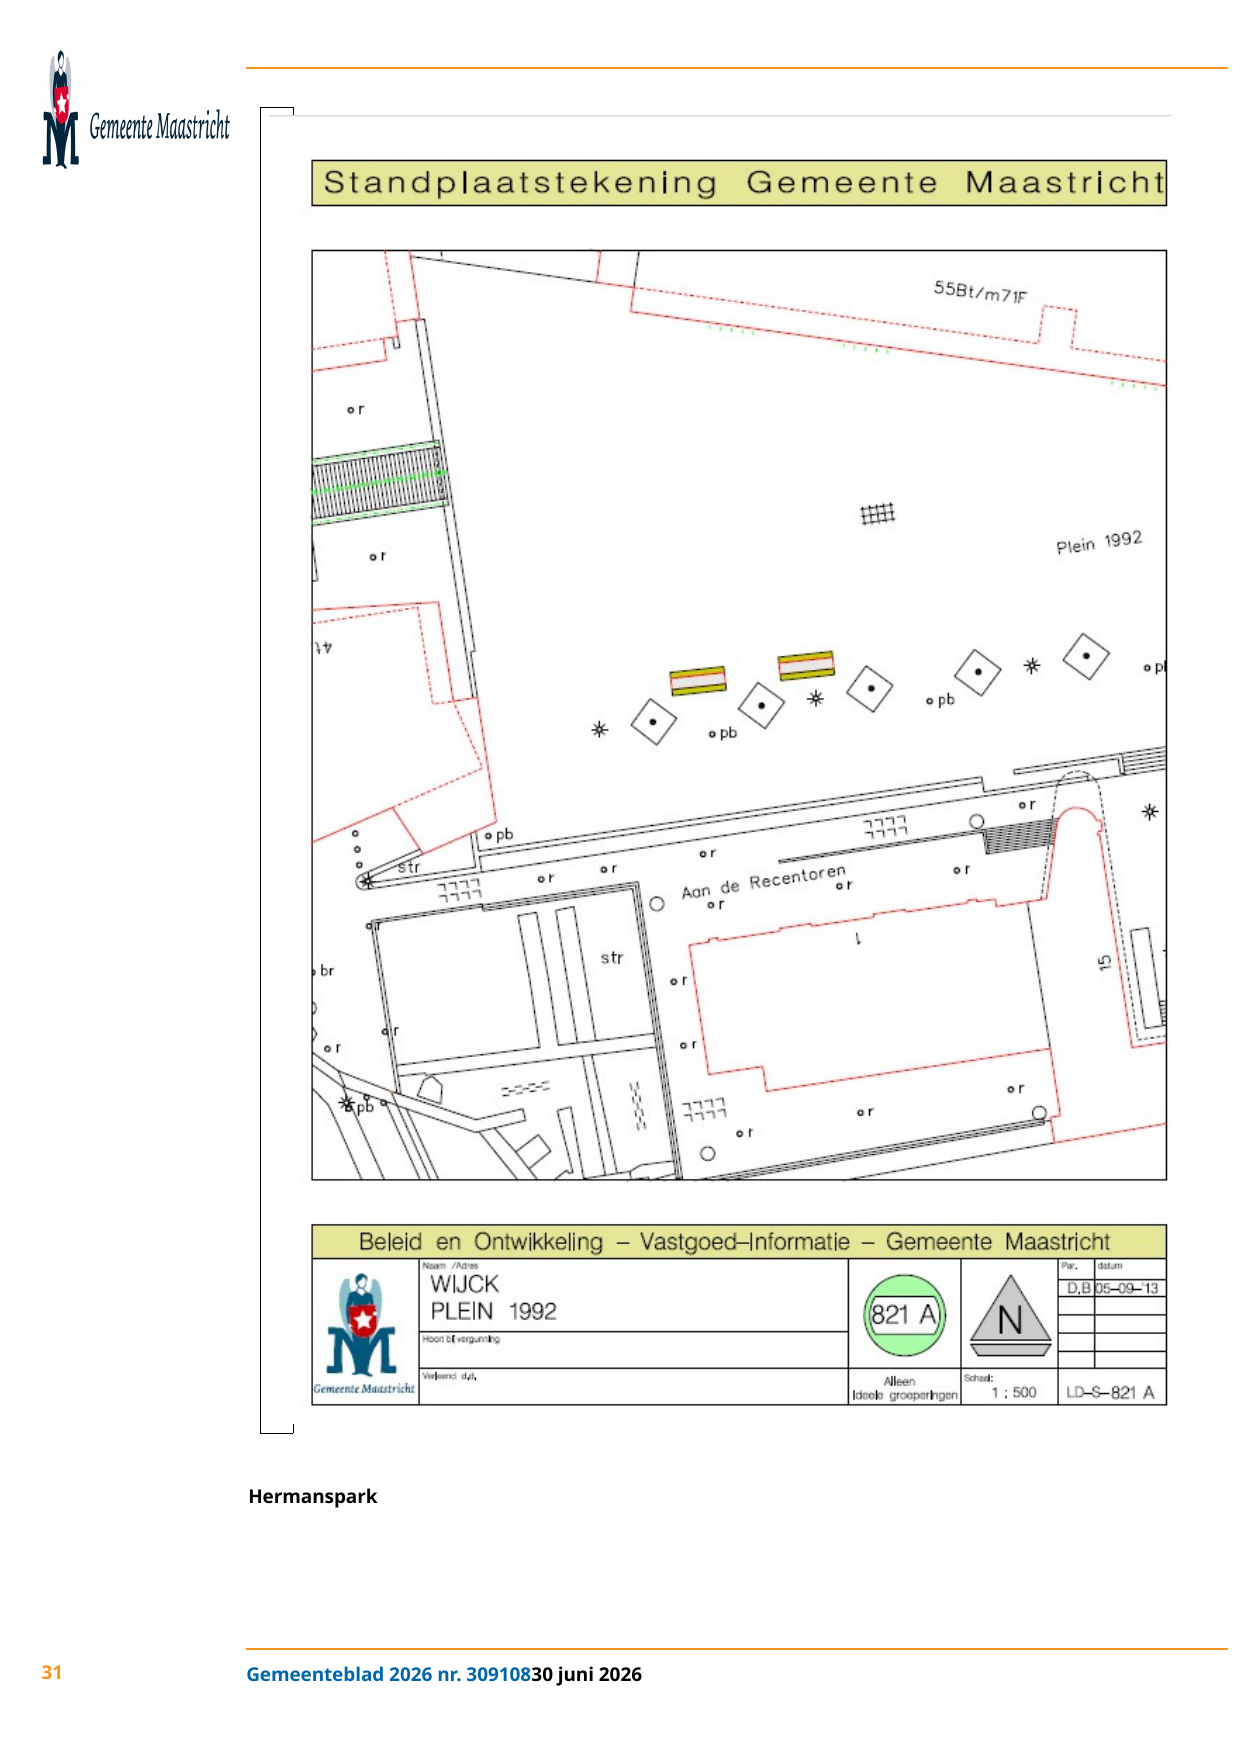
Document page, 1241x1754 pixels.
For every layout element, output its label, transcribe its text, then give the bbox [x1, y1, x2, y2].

picture [41, 47, 231, 172]
text Hermanspark [248, 1484, 1152, 1509]
picture [268, 115, 1173, 1424]
